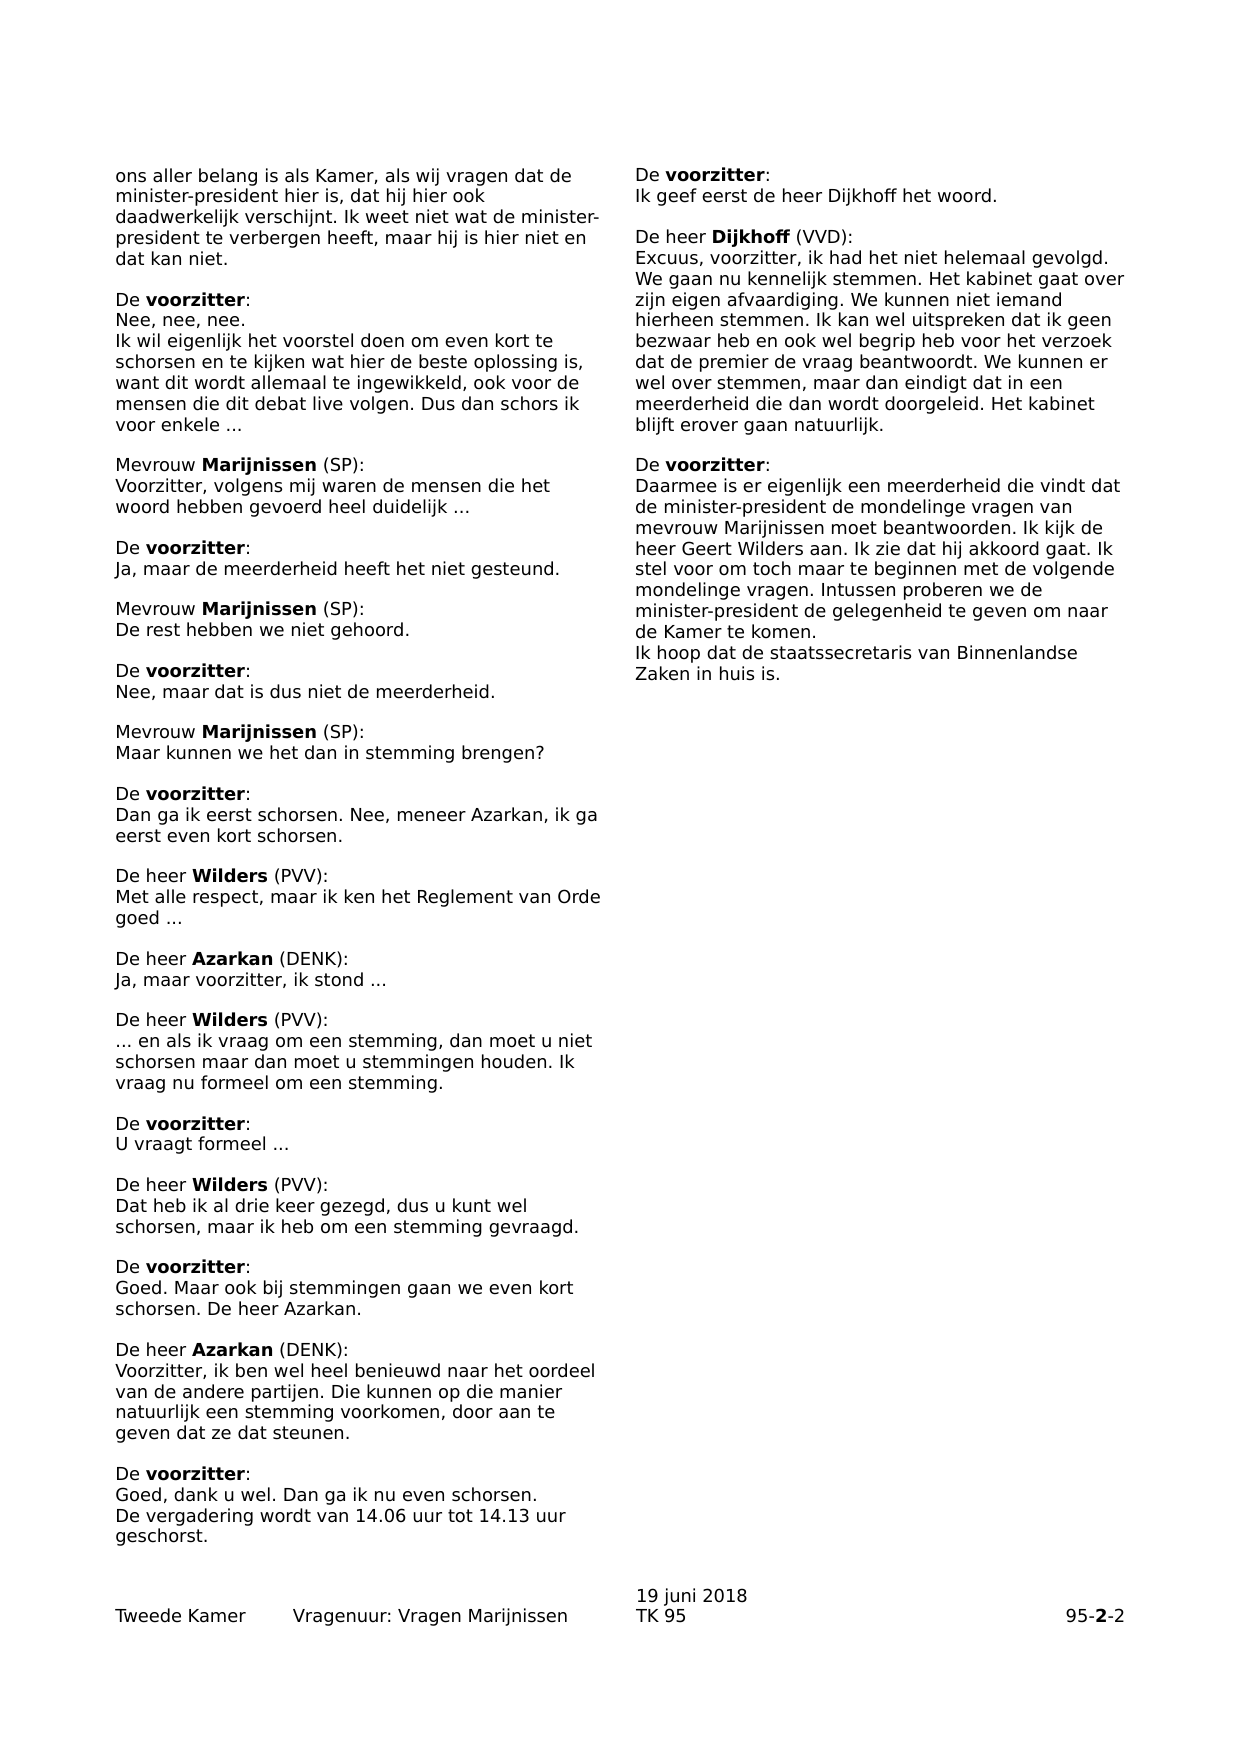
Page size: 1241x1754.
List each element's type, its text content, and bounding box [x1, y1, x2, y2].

text De vergadering wordt van 14.06 uur tot 14.13 uur geschorst. [115, 1505, 605, 1547]
text De voorzitter: [115, 1464, 605, 1484]
text Mevrouw Marijnissen (SP): [115, 722, 605, 743]
text Met alle respect, maar ik ken het Reglement van Orde goed ... [115, 887, 605, 929]
text Dat heb ik al drie keer gezegd, dus u kunt wel schorsen, maar ik heb om een stemming gevraagd. [115, 1196, 605, 1237]
text Mevrouw Marijnissen (SP): [115, 455, 605, 476]
text Nee, nee, nee. [115, 310, 605, 331]
text ons aller belang is als Kamer, als wij vragen dat de minister-president hier is, dat hij hier ook daadwerkelijk verschijnt. Ik weet niet wat de minister-president te verbergen heeft, maar hij is hier niet en dat kan niet. [115, 165, 605, 269]
text De voorzitter: [115, 784, 605, 804]
text Nee, maar dat is dus niet de meerderheid. [115, 681, 605, 702]
text De heer Azarkan (DENK): [115, 1340, 605, 1361]
text Maar kunnen we het dan in stemming brengen? [115, 743, 605, 764]
text De voorzitter: [635, 455, 1125, 476]
text Ja, maar de meerderheid heeft het niet gesteund. [115, 558, 605, 579]
text Ja, maar voorzitter, ik stond ... [115, 969, 605, 990]
text U vraagt formeel ... [115, 1134, 605, 1155]
text De voorzitter: [115, 661, 605, 681]
text Daarmee is er eigenlijk een meerderheid die vindt dat de minister-president de mondelinge vragen van mevrouw Marijnissen moet beantwoorden. Ik kijk de heer Geert Wilders aan. Ik zie dat hij akkoord gaat. Ik stel voor om toch maar te beginnen met de volgende mondelinge vragen. Intussen proberen we de minister-president de gelegenheid te geven om naar de Kamer te komen. [635, 476, 1125, 642]
text Ik hoop dat de staatssecretaris van Binnenlandse Zaken in huis is. [635, 642, 1125, 684]
text De heer Wilders (PVV): [115, 1175, 605, 1196]
text De heer Azarkan (DENK): [115, 949, 605, 969]
text De voorzitter: [115, 289, 605, 310]
text Dan ga ik eerst schorsen. Nee, meneer Azarkan, ik ga eerst even kort schorsen. [115, 804, 605, 846]
text Voorzitter, volgens mij waren de mensen die het woord hebben gevoerd heel duidelijk ... [115, 476, 605, 518]
text Goed. Maar ook bij stemmingen gaan we even kort schorsen. De heer Azarkan. [115, 1278, 605, 1320]
text Voorzitter, ik ben wel heel benieuwd naar het oordeel van de andere partijen. Die kunnen op die manier natuurlijk een stemming voorkomen, door aan te geven dat ze dat steunen. [115, 1361, 605, 1444]
text De voorzitter: [635, 165, 1125, 186]
text De heer Wilders (PVV): [115, 1010, 605, 1031]
text De heer Dijkhoff (VVD): [635, 227, 1125, 248]
text Mevrouw Marijnissen (SP): [115, 599, 605, 620]
text Ik geef eerst de heer Dijkhoff het woord. [635, 186, 1125, 207]
text Goed, dank u wel. Dan ga ik nu even schorsen. [115, 1484, 605, 1505]
text De voorzitter: [115, 1113, 605, 1134]
text De voorzitter: [115, 1257, 605, 1278]
text De heer Wilders (PVV): [115, 866, 605, 887]
text De voorzitter: [115, 538, 605, 558]
text Excuus, voorzitter, ik had het niet helemaal gevolgd. We gaan nu kennelijk stemmen. Het kabinet gaat over zijn eigen afvaardiging. We kunnen niet iemand hierheen stemmen. Ik kan wel uitspreken dat ik geen bezwaar heb en ook wel begrip heb voor het verzoek dat de premier de vraag beantwoordt. We kunnen er wel over stemmen, maar dan eindigt dat in een meerderheid die dan wordt doorgeleid. Het kabinet blijft erover gaan natuurlijk. [635, 248, 1125, 435]
text De rest hebben we niet gehoord. [115, 620, 605, 641]
text Ik wil eigenlijk het voorstel doen om even kort te schorsen en te kijken wat hier de beste oplossing is, want dit wordt allemaal te ingewikkeld, ook voor de mensen die dit debat live volgen. Dus dan schors ik voor enkele ... [115, 331, 605, 435]
text ... en als ik vraag om een stemming, dan moet u niet schorsen maar dan moet u stemmingen houden. Ik vraag nu formeel om een stemming. [115, 1031, 605, 1093]
